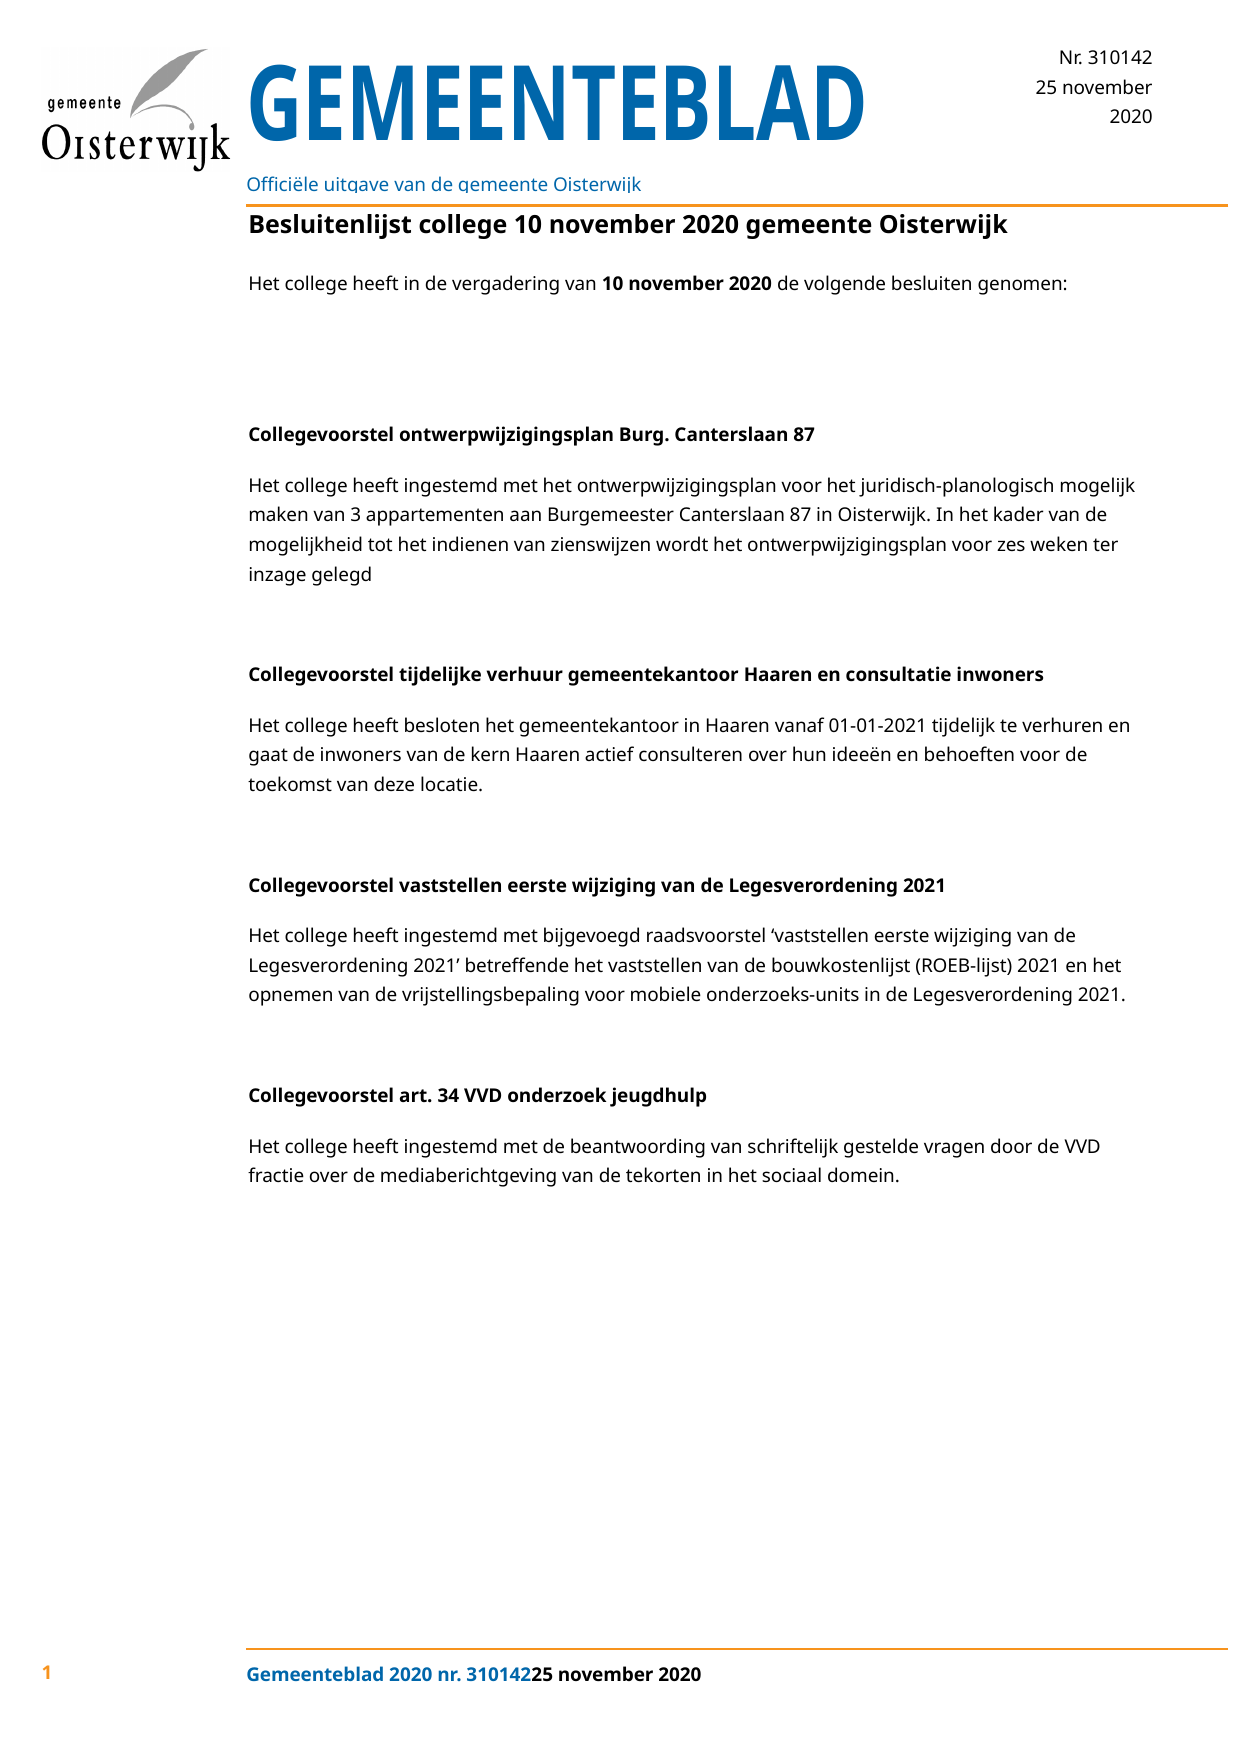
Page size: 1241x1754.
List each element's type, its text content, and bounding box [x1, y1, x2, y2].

text Collegevoorstel vaststellen eerste wijziging van de Legesverordening 2021 [248, 872, 1152, 898]
text Het college heeft in de vergadering van 10 november 2020 de volgende besluiten genomen: [248, 270, 1152, 296]
text Het college heeft ingestemd met het ontwerpwijzigingsplan voor het juridisch-planologisch mogelijk maken van 3 appartementen aan Burgemeester Canterslaan 87 in Oisterwijk. In het kader van de mogelijkheid tot het indienen van zienswijzen wordt het ontwerpwijzigingsplan voor zes weken ter inzage gelegd [248, 472, 1152, 586]
text Collegevoorstel ontwerpwijzigingsplan Burg. Canterslaan 87 [248, 422, 1152, 447]
text Het college heeft ingestemd met de beantwoording van schriftelijk gestelde vragen door de VVD fractie over de mediaberichtgeving van de tekorten in het sociaal domein. [248, 1133, 1152, 1188]
text Collegevoorstel art. 34 VVD onderzoek jeugdhulp [248, 1082, 1152, 1108]
text Besluitenlijst college 10 november 2020 gemeente Oisterwijk [248, 207, 1152, 241]
text Het college heeft ingestemd met bijgevoegd raadsvoorstel ‘vaststellen eerste wijziging van de Legesverordening 2021’ betreffende het vaststellen van de bouwkostenlijst (ROEB-lijst) 2021 en het opnemen van de vrijstellingsbepaling voor mobiele onderzoeks-units in de Legesverordening 2021. [248, 922, 1152, 1007]
text Collegevoorstel tijdelijke verhuur gemeentekantoor Haaren en consultatie inwoners [248, 662, 1152, 687]
picture [41, 47, 231, 172]
text Het college heeft besloten het gemeentekantoor in Haaren vanaf 01-01-2021 tijdelijk te verhuren en gaat de inwoners van de kern Haaren actief consulteren over hun ideeën en behoeften voor de toekomst van deze locatie. [248, 712, 1152, 797]
